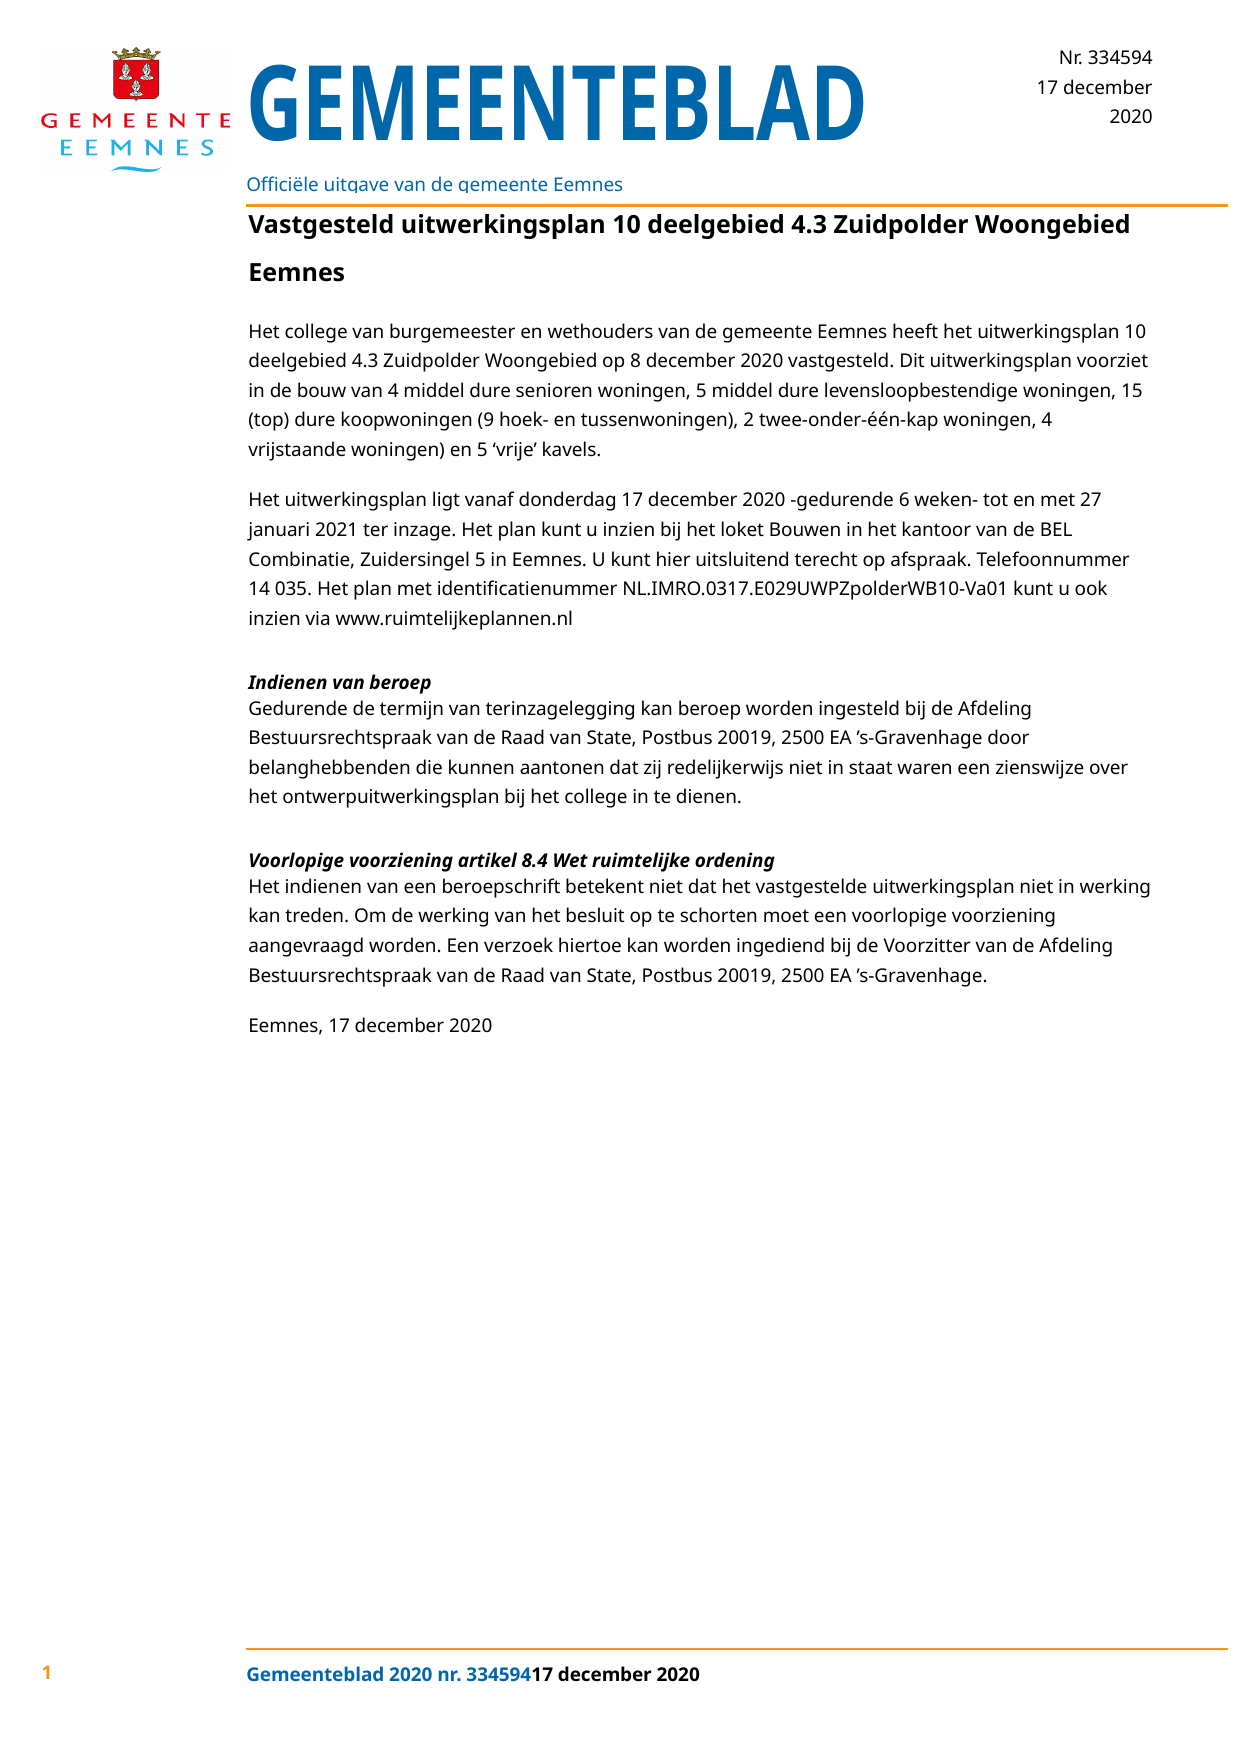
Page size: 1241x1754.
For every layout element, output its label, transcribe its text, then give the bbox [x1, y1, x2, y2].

text Het indienen van een beroepschrift betekent niet dat het vastgestelde uitwerkingsplan niet in werking kan treden. Om de werking van het besluit op te schorten moet een voorlopige voorziening aangevraagd worden. Een verzoek hiertoe kan worden ingediend bij de Voorzitter van de Afdeling Bestuursrechtspraak van de Raad van State, Postbus 20019, 2500 EA ’s-Gravenhage. [248, 873, 1152, 988]
text Gedurende de termijn van terinzagelegging kan beroep worden ingesteld bij de Afdeling Bestuursrechtspraak van de Raad van State, Postbus 20019, 2500 EA ’s-Gravenhage door belanghebbenden die kunnen aantonen dat zij redelijkerwijs niet in staat waren een zienswijze over het ontwerpuitwerkingsplan bij het college in te dienen. [248, 695, 1152, 809]
text Voorlopige voorziening artikel 8.4 Wet ruimtelijke ordening [248, 847, 1152, 873]
text Indienen van beroep [248, 669, 1152, 695]
text Vastgesteld uitwerkingsplan 10 deelgebied 4.3 Zuidpolder Woongebied Eemnes [248, 207, 1152, 288]
picture [41, 47, 231, 172]
text Het college van burgemeester en wethouders van de gemeente Eemnes heeft het uitwerkingsplan 10 deelgebied 4.3 Zuidpolder Woongebied op 8 december 2020 vastgesteld. Dit uitwerkingsplan voorziet in de bouw van 4 middel dure senioren woningen, 5 middel dure levensloopbestendige woningen, 15 (top) dure koopwoningen (9 hoek- en tussenwoningen), 2 twee-onder-één-kap woningen, 4 vrijstaande woningen) en 5 ‘vrije’ kavels. [248, 318, 1152, 462]
text Eemnes, 17 december 2020 [248, 1012, 1152, 1038]
text Het uitwerkingsplan ligt vanaf donderdag 17 december 2020 -gedurende 6 weken- tot en met 27 januari 2021 ter inzage. Het plan kunt u inzien bij het loket Bouwen in het kantoor van de BEL Combinatie, Zuidersingel 5 in Eemnes. U kunt hier uitsluitend terecht op afspraak. Telefoonnummer 14 035. Het plan met identificatienummer NL.IMRO.0317.E029UWPZpolderWB10-Va01 kunt u ook inzien via www.ruimtelijkeplannen.nl [248, 487, 1152, 631]
